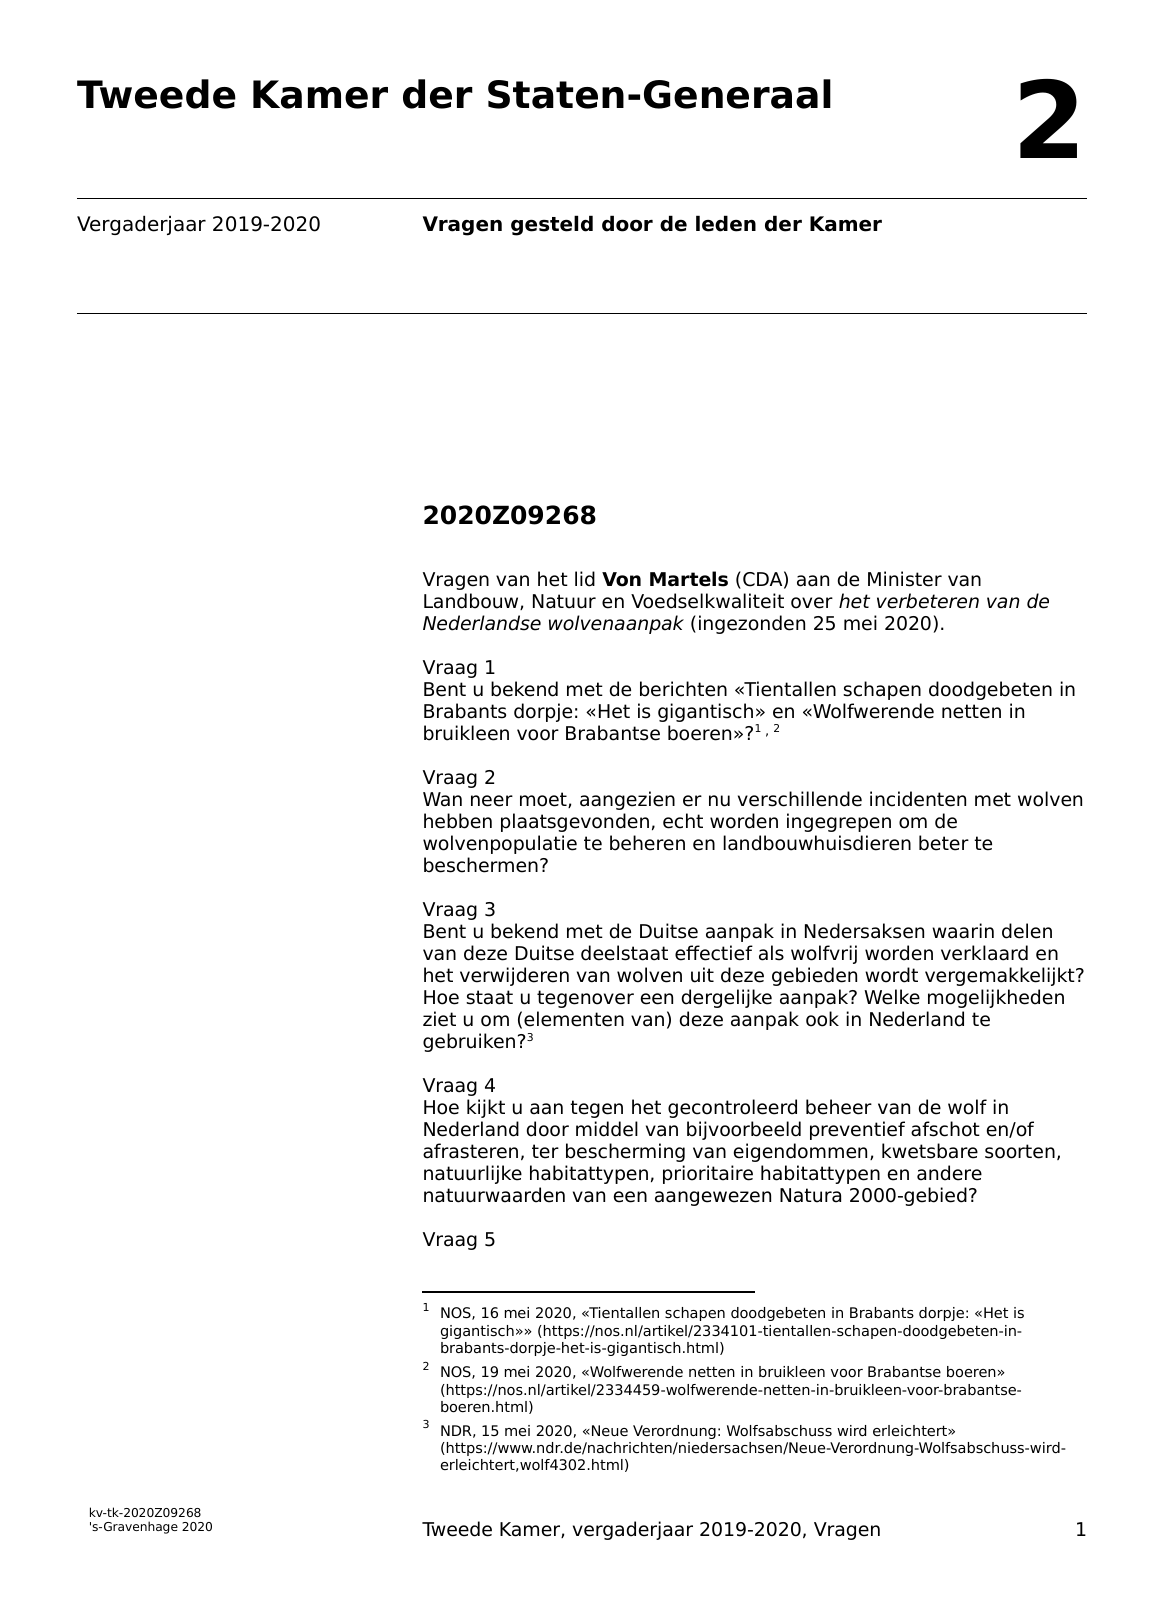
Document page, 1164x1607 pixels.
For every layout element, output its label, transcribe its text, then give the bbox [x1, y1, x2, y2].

text 2020Z09268 [422, 501, 1087, 531]
text Hoe kijkt u aan tegen het gecontroleerd beheer van de wolf in Nederland door middel van bijvoorbeeld preventief afschot en/of afrasteren, ter bescherming van eigendommen, kwetsbare soorten, natuurlijke habitattypen, prioritaire habitattypen en andere natuurwaarden van een aangewezen Natura 2000-gebied? [422, 1097, 1087, 1207]
text Vraag 4 [422, 1075, 1087, 1097]
text NDR, 15 mei 2020, «Neue Verordnung: Wolfsabschuss wird erleichtert» (https://www.ndr.de/nachrichten/niedersachsen/Neue-Verordnung-Wolfsabschuss-wird-erleichtert,wolf4302.html) [422, 1418, 1087, 1474]
text NOS, 16 mei 2020, «Tientallen schapen doodgebeten in Brabants dorpje: «Het is gigantisch»» (https://nos.nl/artikel/2334101-tientallen-schapen-doodgebeten-in-brabants-dorpje-het-is-gigantisch.html) [422, 1301, 1087, 1357]
text 's-Gravenhage 2020 [88, 1520, 323, 1534]
text Wan neer moet, aangezien er nu verschillende incidenten met wolven hebben plaatsgevonden, echt worden ingegrepen om de wolvenpopulatie te beheren en landbouwhuisdieren beter te beschermen? [422, 789, 1087, 877]
table_cell Vragen gesteld door de leden der Kamer [422, 199, 1087, 313]
table_header Tweede Kamer der Staten-Generaal [77, 59, 886, 198]
text Bent u bekend met de berichten «Tientallen schapen doodgebeten in Brabants dorpje: «Het is gigantisch» en «Wolfwerende netten in bruikleen voor Brabantse boeren»?, [422, 679, 1087, 745]
text Vraag 3 [422, 899, 1087, 921]
text Vraag 5 [422, 1229, 1087, 1251]
text NOS, 19 mei 2020, «Wolfwerende netten in bruikleen voor Brabantse boeren» (https://nos.nl/artikel/2334459-wolfwerende-netten-in-bruikleen-voor-brabantse-boeren.html) [422, 1360, 1087, 1416]
text kv-tk-2020Z09268 [88, 1506, 323, 1520]
text Bent u bekend met de Duitse aanpak in Nedersaksen waarin delen van deze Duitse deelstaat effectief als wolfvrij worden verklaard en het verwijderen van wolven uit deze gebieden wordt vergemakkelijkt? Hoe staat u tegenover een dergelijke aanpak? Welke mogelijkheden ziet u om (elementen van) deze aanpak ook in Nederland te gebruiken? [422, 921, 1087, 1053]
text Vragen van het lid Von Martels (CDA) aan de Minister van Landbouw, Natuur en Voedselkwaliteit over het verbeteren van de Nederlandse wolvenaanpak (ingezonden 25 mei 2020). [422, 569, 1087, 635]
table_header 2 [886, 59, 1087, 198]
text Vraag 2 [422, 767, 1087, 789]
text Vraag 1 [422, 657, 1087, 679]
table_cell Vergaderjaar 2019-2020 [77, 199, 422, 313]
